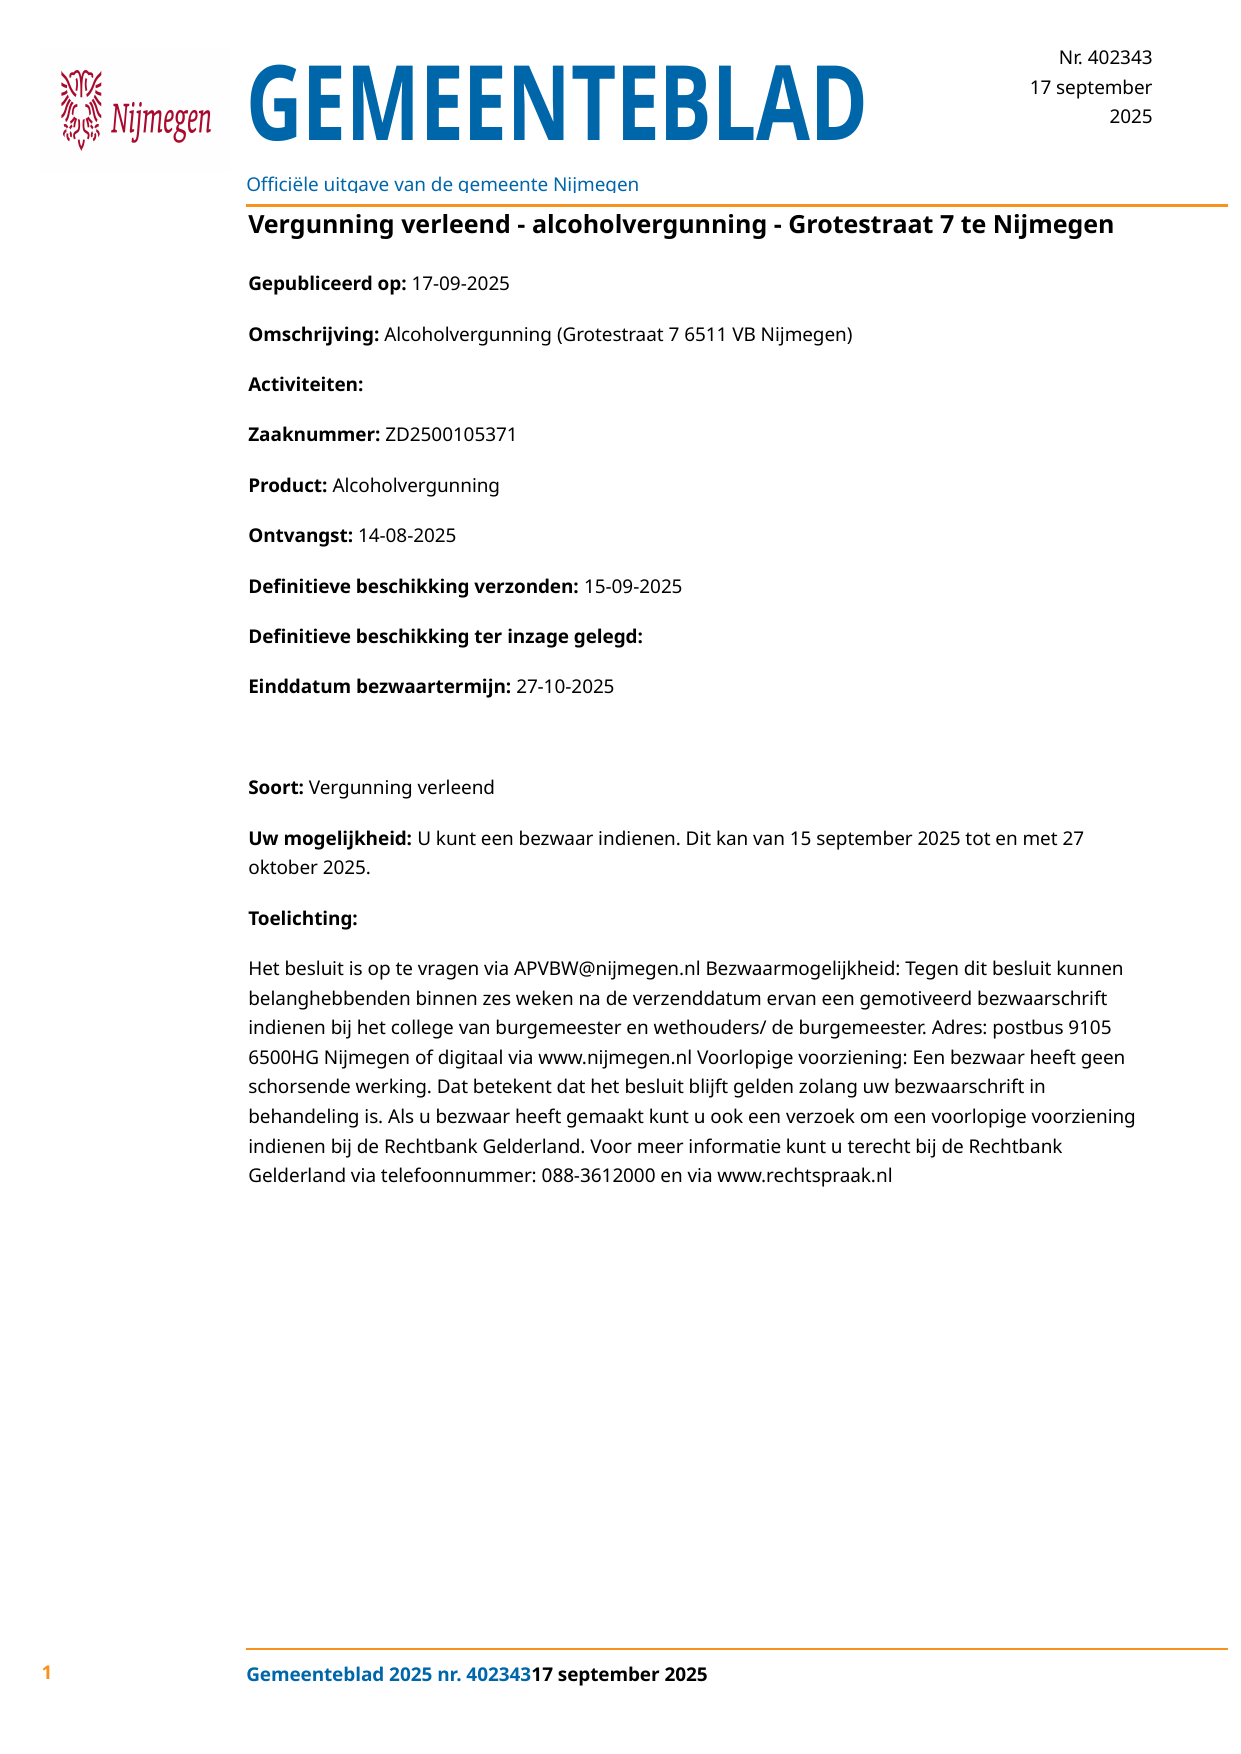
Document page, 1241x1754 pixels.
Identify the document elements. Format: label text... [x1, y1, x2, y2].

picture [41, 47, 231, 172]
text Definitieve beschikking ter inzage gelegd: [248, 623, 1152, 649]
text Het besluit is op te vragen via APVBW@nijmegen.nl Bezwaarmogelijkheid: Tegen dit besluit kunnen belanghebbenden binnen zes weken na de verzenddatum ervan een gemotiveerd bezwaarschrift indienen bij het college van burgemeester en wethouders/ de burgemeester. Adres: postbus 9105 6500HG Nijmegen of digitaal via www.nijmegen.nl Voorlopige voorziening: Een bezwaar heeft geen schorsende werking. Dat betekent dat het besluit blijft gelden zolang uw bezwaarschrift in behandeling is. Als u bezwaar heeft gemaakt kunt u ook een verzoek om een voorlopige voorziening indienen bij de Rechtbank Gelderland. Voor meer informatie kunt u terecht bij de Rechtbank Gelderland via telefoonnummer: 088-3612000 en via www.rechtspraak.nl [248, 955, 1152, 1188]
text Vergunning verleend - alcoholvergunning - Grotestraat 7 te Nijmegen [248, 207, 1152, 241]
text Ontvangst: 14-08-2025 [248, 522, 1152, 548]
text Gepubliceerd op: 17-09-2025 [248, 270, 1152, 296]
text Definitieve beschikking verzonden: 15-09-2025 [248, 573, 1152, 598]
text Zaaknummer: ZD2500105371 [248, 422, 1152, 447]
text Product: Alcoholvergunning [248, 472, 1152, 498]
text Activiteiten: [248, 371, 1152, 397]
text Soort: Vergunning verleend [248, 774, 1152, 800]
text Omschrijving: Alcoholvergunning (Grotestraat 7 6511 VB Nijmegen) [248, 321, 1152, 346]
text Uw mogelijkheid: U kunt een bezwaar indienen. Dit kan van 15 september 2025 tot en met 27 oktober 2025. [248, 825, 1152, 880]
text Einddatum bezwaartermijn: 27-10-2025 [248, 674, 1152, 699]
text Toelichting: [248, 905, 1152, 931]
